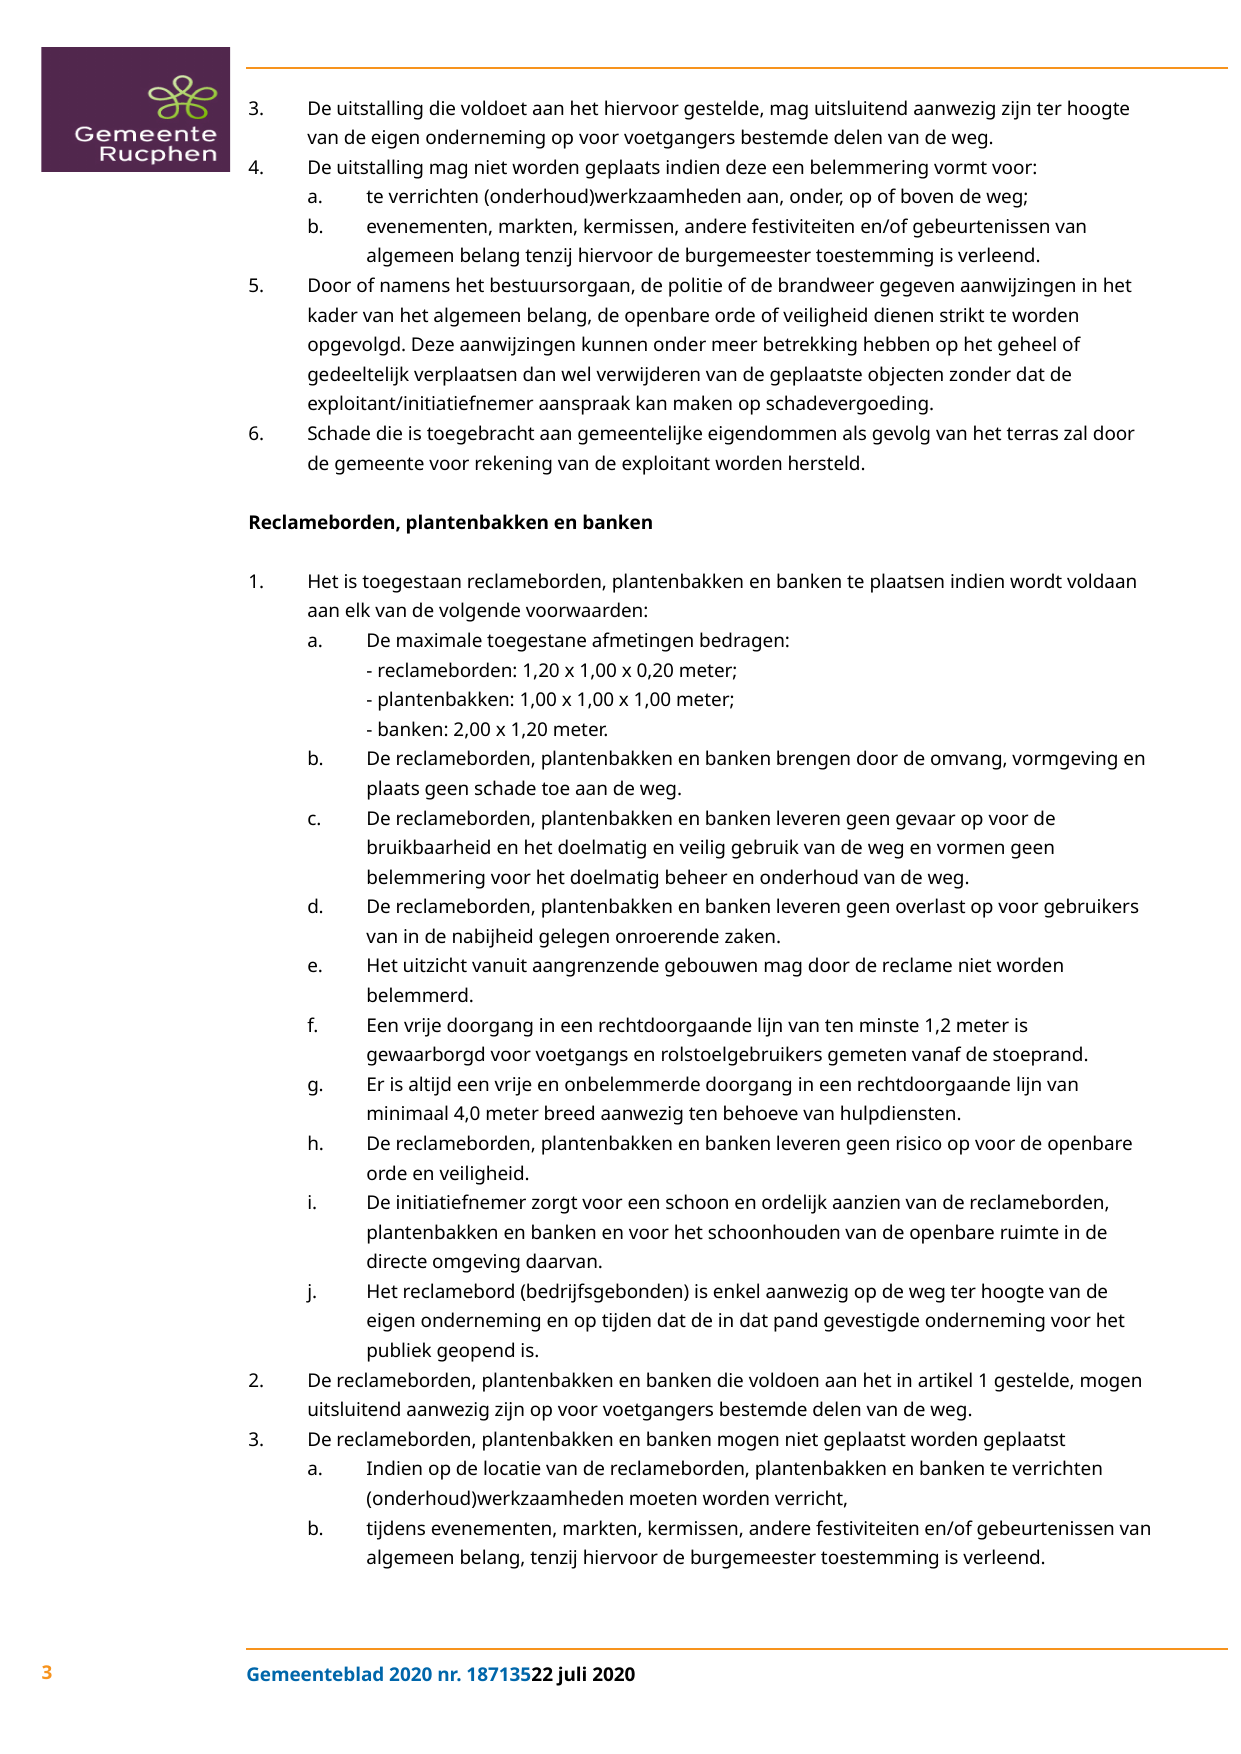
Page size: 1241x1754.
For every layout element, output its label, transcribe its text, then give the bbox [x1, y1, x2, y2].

list - plantenbakken: 1,00 x 1,00 x 1,00 meter; [307, 686, 1152, 712]
list Schade die is toegebracht aan gemeentelijke eigendommen als gevolg van het terras zal door de gemeente voor rekening van de exploitant worden hersteld. [248, 420, 1152, 476]
picture [41, 47, 231, 172]
list De reclameborden, plantenbakken en banken brengen door de omvang, vormgeving en plaats geen schade toe aan de weg. [307, 746, 1152, 801]
list De uitstalling mag niet worden geplaats indien deze een belemmering vormt voor: [248, 154, 1152, 180]
list De reclameborden, plantenbakken en banken die voldoen aan het in artikel 1 gestelde, mogen uitsluitend aanwezig zijn op voor voetgangers bestemde delen van de weg. [248, 1367, 1152, 1422]
list De reclameborden, plantenbakken en banken mogen niet geplaatst worden geplaatst [248, 1426, 1152, 1452]
list De reclameborden, plantenbakken en banken leveren geen overlast op voor gebruikers van in de nabijheid gelegen onroerende zaken. [307, 893, 1152, 949]
list Een vrije doorgang in een rechtdoorgaande lijn van ten minste 1,2 meter is gewaarborgd voor voetgangs en rolstoelgebruikers gemeten vanaf de stoeprand. [307, 1012, 1152, 1067]
list Het reclamebord (bedrijfsgebonden) is enkel aanwezig op de weg ter hoogte van de eigen onderneming en op tijden dat de in dat pand gevestigde onderneming voor het publiek geopend is. [307, 1278, 1152, 1363]
list - banken: 2,00 x 1,20 meter. [307, 716, 1152, 742]
list De initiatiefnemer zorgt voor een schoon en ordelijk aanzien van de reclameborden, plantenbakken en banken en voor het schoonhouden van de openbare ruimte in de directe omgeving daarvan. [307, 1189, 1152, 1274]
list Het uitzicht vanuit aangrenzende gebouwen mag door de reclame niet worden belemmerd. [307, 953, 1152, 1008]
list De reclameborden, plantenbakken en banken leveren geen risico op voor de openbare orde en veiligheid. [307, 1130, 1152, 1186]
list Er is altijd een vrije en onbelemmerde doorgang in een rechtdoorgaande lijn van minimaal 4,0 meter breed aanwezig ten behoeve van hulpdiensten. [307, 1071, 1152, 1126]
list te verrichten (onderhoud)werkzaamheden aan, onder, op of boven de weg; [307, 183, 1152, 209]
list tijdens evenementen, markten, kermissen, andere festiviteiten en/of gebeurtenissen van algemeen belang, tenzij hiervoor de burgemeester toestemming is verleend. [307, 1515, 1152, 1570]
list Indien op de locatie van de reclameborden, plantenbakken en banken te verrichten (onderhoud)werkzaamheden moeten worden verricht, [307, 1456, 1152, 1511]
list De reclameborden, plantenbakken en banken leveren geen gevaar op voor de bruikbaarheid en het doelmatig en veilig gebruik van de weg en vormen geen belemmering voor het doelmatig beheer en onderhoud van de weg. [307, 805, 1152, 890]
list evenementen, markten, kermissen, andere festiviteiten en/of gebeurtenissen van algemeen belang tenzij hiervoor de burgemeester toestemming is verleend. [307, 213, 1152, 268]
text Reclameborden, plantenbakken en banken [248, 509, 1152, 535]
list Het is toegestaan reclameborden, plantenbakken en banken te plaatsen indien wordt voldaan aan elk van de volgende voorwaarden: [248, 568, 1152, 623]
list De uitstalling die voldoet aan het hiervoor gestelde, mag uitsluitend aanwezig zijn ter hoogte van de eigen onderneming op voor voetgangers bestemde delen van de weg. [248, 95, 1152, 150]
list De maximale toegestane afmetingen bedragen: [307, 627, 1152, 653]
list - reclameborden: 1,20 x 1,00 x 0,20 meter; [307, 657, 1152, 683]
list Door of namens het bestuursorgaan, de politie of de brandweer gegeven aanwijzingen in het kader van het algemeen belang, de openbare orde of veiligheid dienen strikt te worden opgevolgd. Deze aanwijzingen kunnen onder meer betrekking hebben op het geheel of gedeeltelijk verplaatsen dan wel verwijderen van de geplaatste objecten zonder dat de exploitant/initiatiefnemer aanspraak kan maken op schadevergoeding. [248, 272, 1152, 416]
